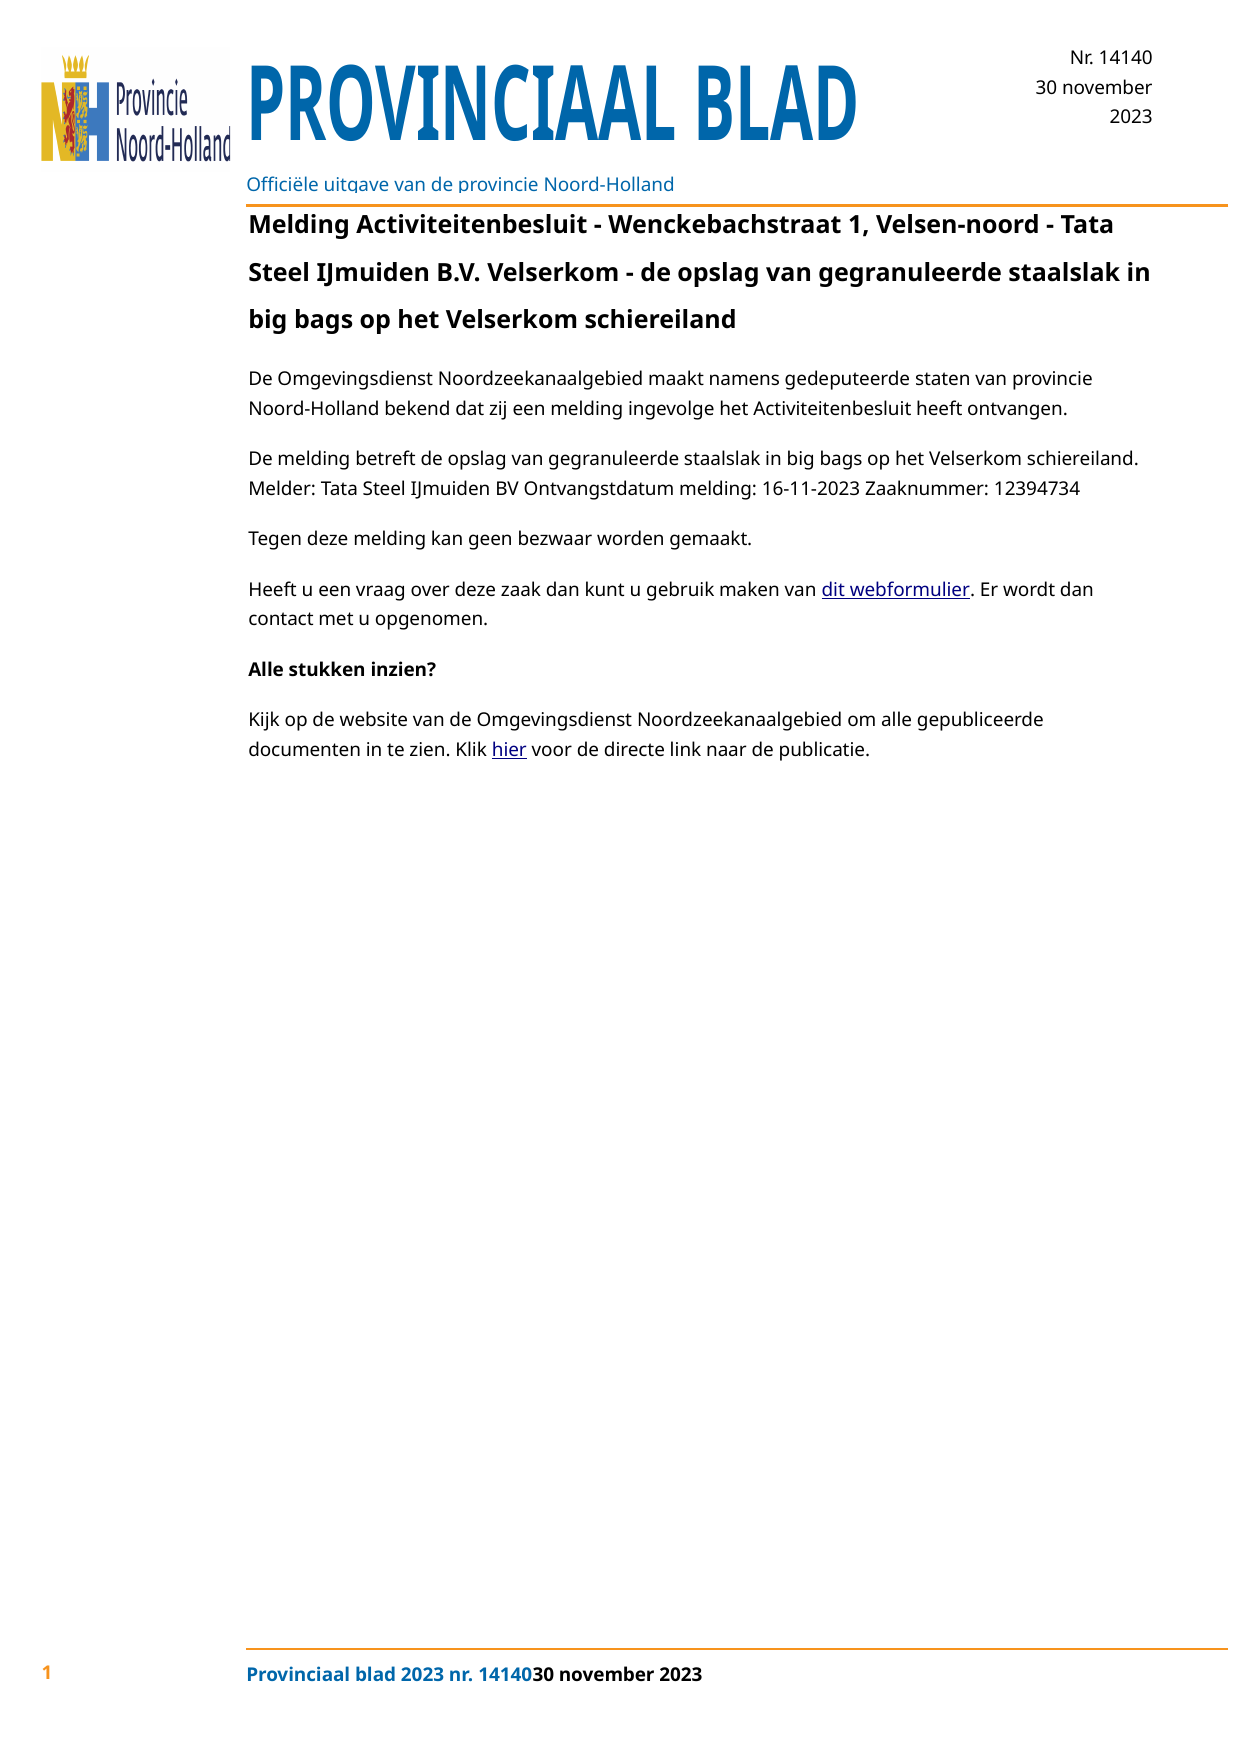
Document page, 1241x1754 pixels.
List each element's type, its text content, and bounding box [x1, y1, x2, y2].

text Tegen deze melding kan geen bezwaar worden gemaakt. [248, 526, 1152, 551]
text Alle stukken inzien? [248, 656, 1152, 682]
text De Omgevingsdienst Noordzeekanaalgebied maakt namens gedeputeerde staten van provincie Noord-Holland bekend dat zij een melding ingevolge het Activiteitenbesluit heeft ontvangen. [248, 366, 1152, 421]
text Heeft u een vraag over deze zaak dan kunt u gebruik maken van dit webformulier. Er wordt dan contact met u opgenomen. [248, 576, 1152, 631]
text Melding Activiteitenbesluit - Wenckebachstraat 1, Velsen-noord - Tata Steel IJmuiden B.V. Velserkom - de opslag van gegranuleerde staalslak in big bags op het Velserkom schiereiland [248, 207, 1152, 336]
picture [41, 47, 231, 172]
text De melding betreft de opslag van gegranuleerde staalslak in big bags op het Velserkom schiereiland. Melder: Tata Steel IJmuiden BV Ontvangstdatum melding: 16-11-2023 Zaaknummer: 12394734 [248, 446, 1152, 501]
text Kijk op de website van de Omgevingsdienst Noordzeekanaalgebied om alle gepubliceerde documenten in te zien. Klik hier voor de directe link naar de publicatie. [248, 706, 1152, 762]
